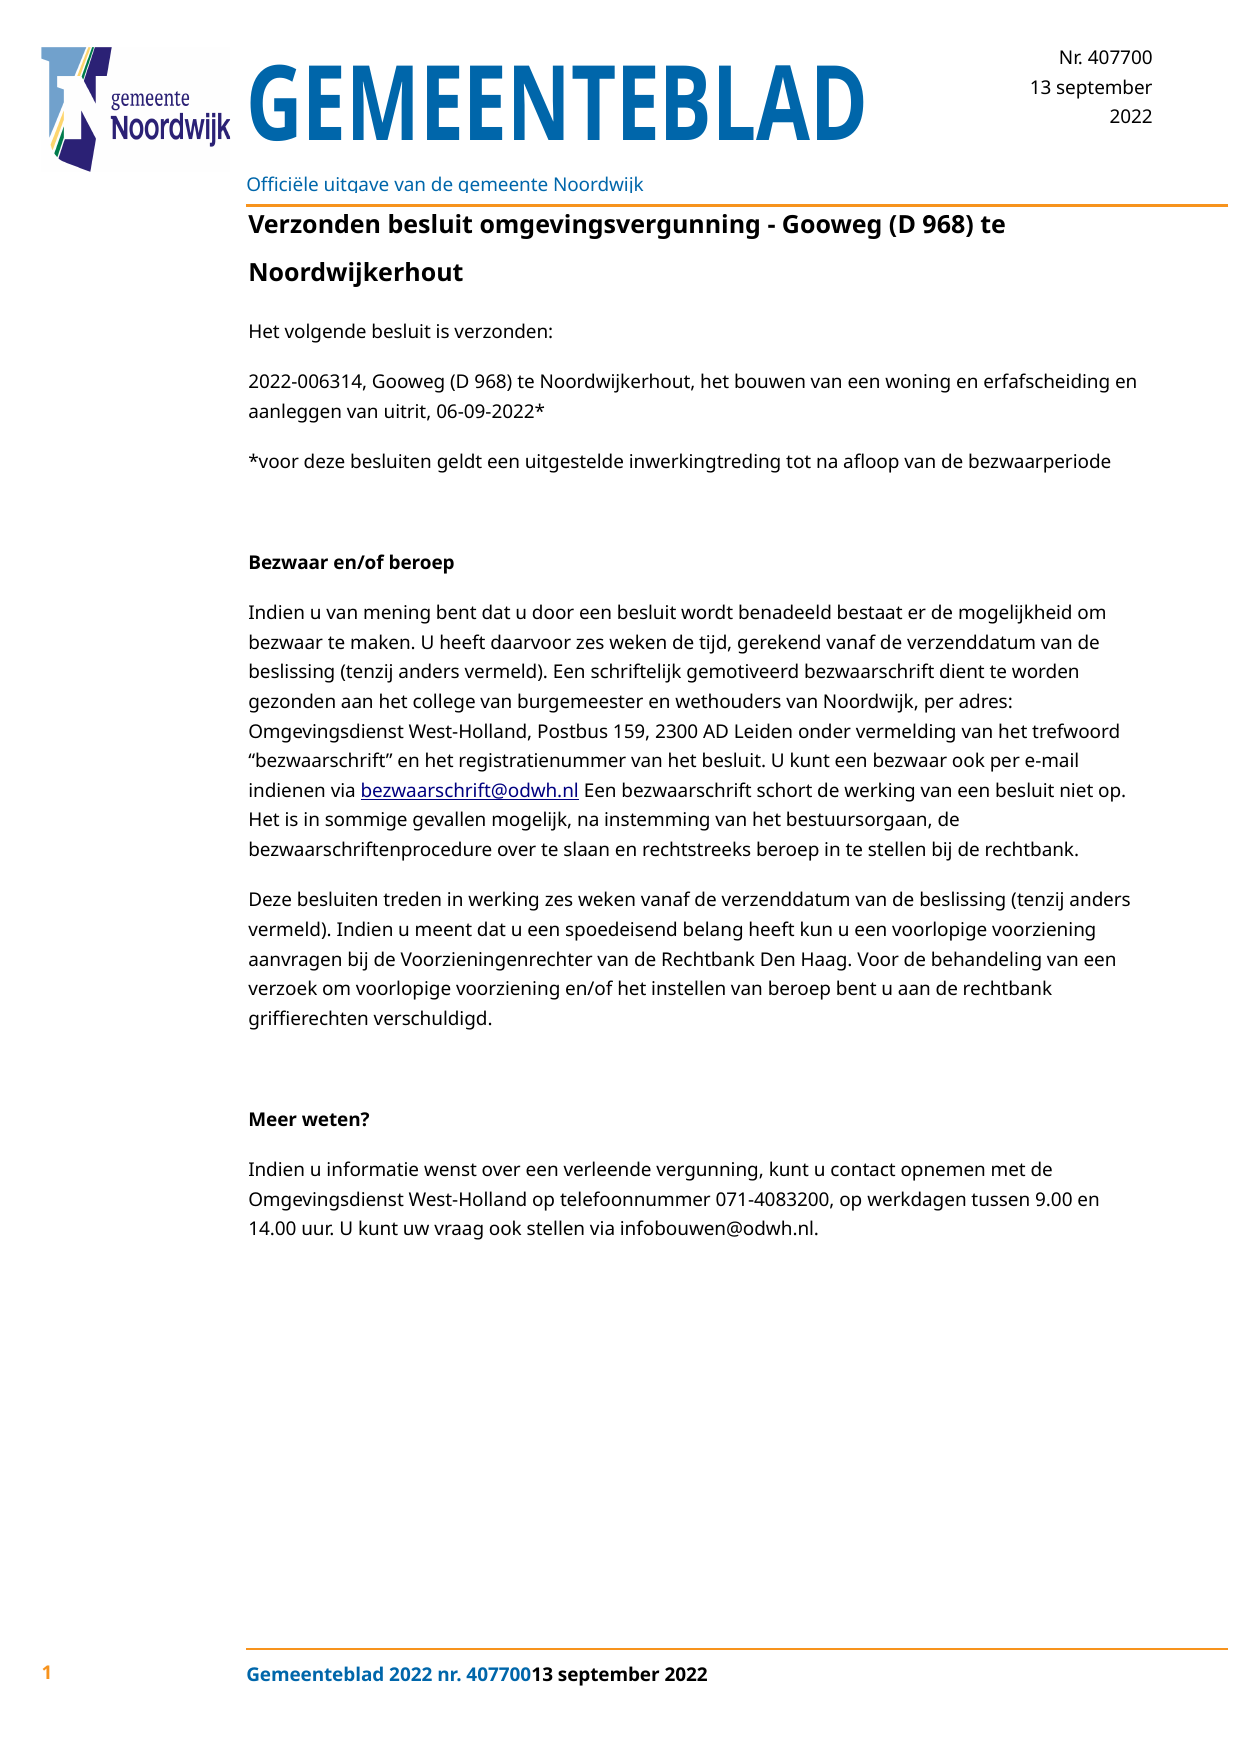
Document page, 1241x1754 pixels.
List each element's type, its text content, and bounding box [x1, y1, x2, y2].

text 2022-006314, Gooweg (D 968) te Noordwijkerhout, het bouwen van een woning en erfafscheiding en aanleggen van uitrit, 06-09-2022* [248, 368, 1152, 424]
text Meer weten? [248, 1106, 1152, 1132]
picture [41, 47, 231, 172]
text Indien u informatie wenst over een verleende vergunning, kunt u contact opnemen met de Omgevingsdienst West-Holland op telefoonnummer 071-4083200, op werkdagen tussen 9.00 en 14.00 uur. U kunt uw vraag ook stellen via infobouwen@odwh.nl. [248, 1156, 1152, 1241]
text Bezwaar en/of beroep [248, 549, 1152, 575]
text Deze besluiten treden in werking zes weken vanaf de verzenddatum van de beslissing (tenzij anders vermeld). Indien u meent dat u een spoedeisend belang heeft kun u een voorlopige voorziening aanvragen bij de Voorzieningenrechter van de Rechtbank Den Haag. Voor de behandeling van een verzoek om voorlopige voorziening en/of het instellen van beroep bent u aan de rechtbank griffierechten verschuldigd. [248, 887, 1152, 1031]
text Indien u van mening bent dat u door een besluit wordt benadeeld bestaat er de mogelijkheid om bezwaar te maken. U heeft daarvoor zes weken de tijd, gerekend vanaf de verzenddatum van de beslissing (tenzij anders vermeld). Een schriftelijk gemotiveerd bezwaarschrift dient te worden gezonden aan het college van burgemeester en wethouders van Noordwijk, per adres: Omgevingsdienst West-Holland, Postbus 159, 2300 AD Leiden onder vermelding van het trefwoord “bezwaarschrift” en het registratienummer van het besluit. U kunt een bezwaar ook per e-mail indienen via bezwaarschrift@odwh.nl Een bezwaarschrift schort de werking van een besluit niet op. Het is in sommige gevallen mogelijk, na instemming van het bestuursorgaan, de bezwaarschriftenprocedure over te slaan en rechtstreeks beroep in te stellen bij de rechtbank. [248, 599, 1152, 862]
text Verzonden besluit omgevingsvergunning - Gooweg (D 968) te Noordwijkerhout [248, 207, 1152, 288]
text *voor deze besluiten geldt een uitgestelde inwerkingtreding tot na afloop van de bezwaarperiode [248, 448, 1152, 474]
text Het volgende besluit is verzonden: [248, 318, 1152, 344]
